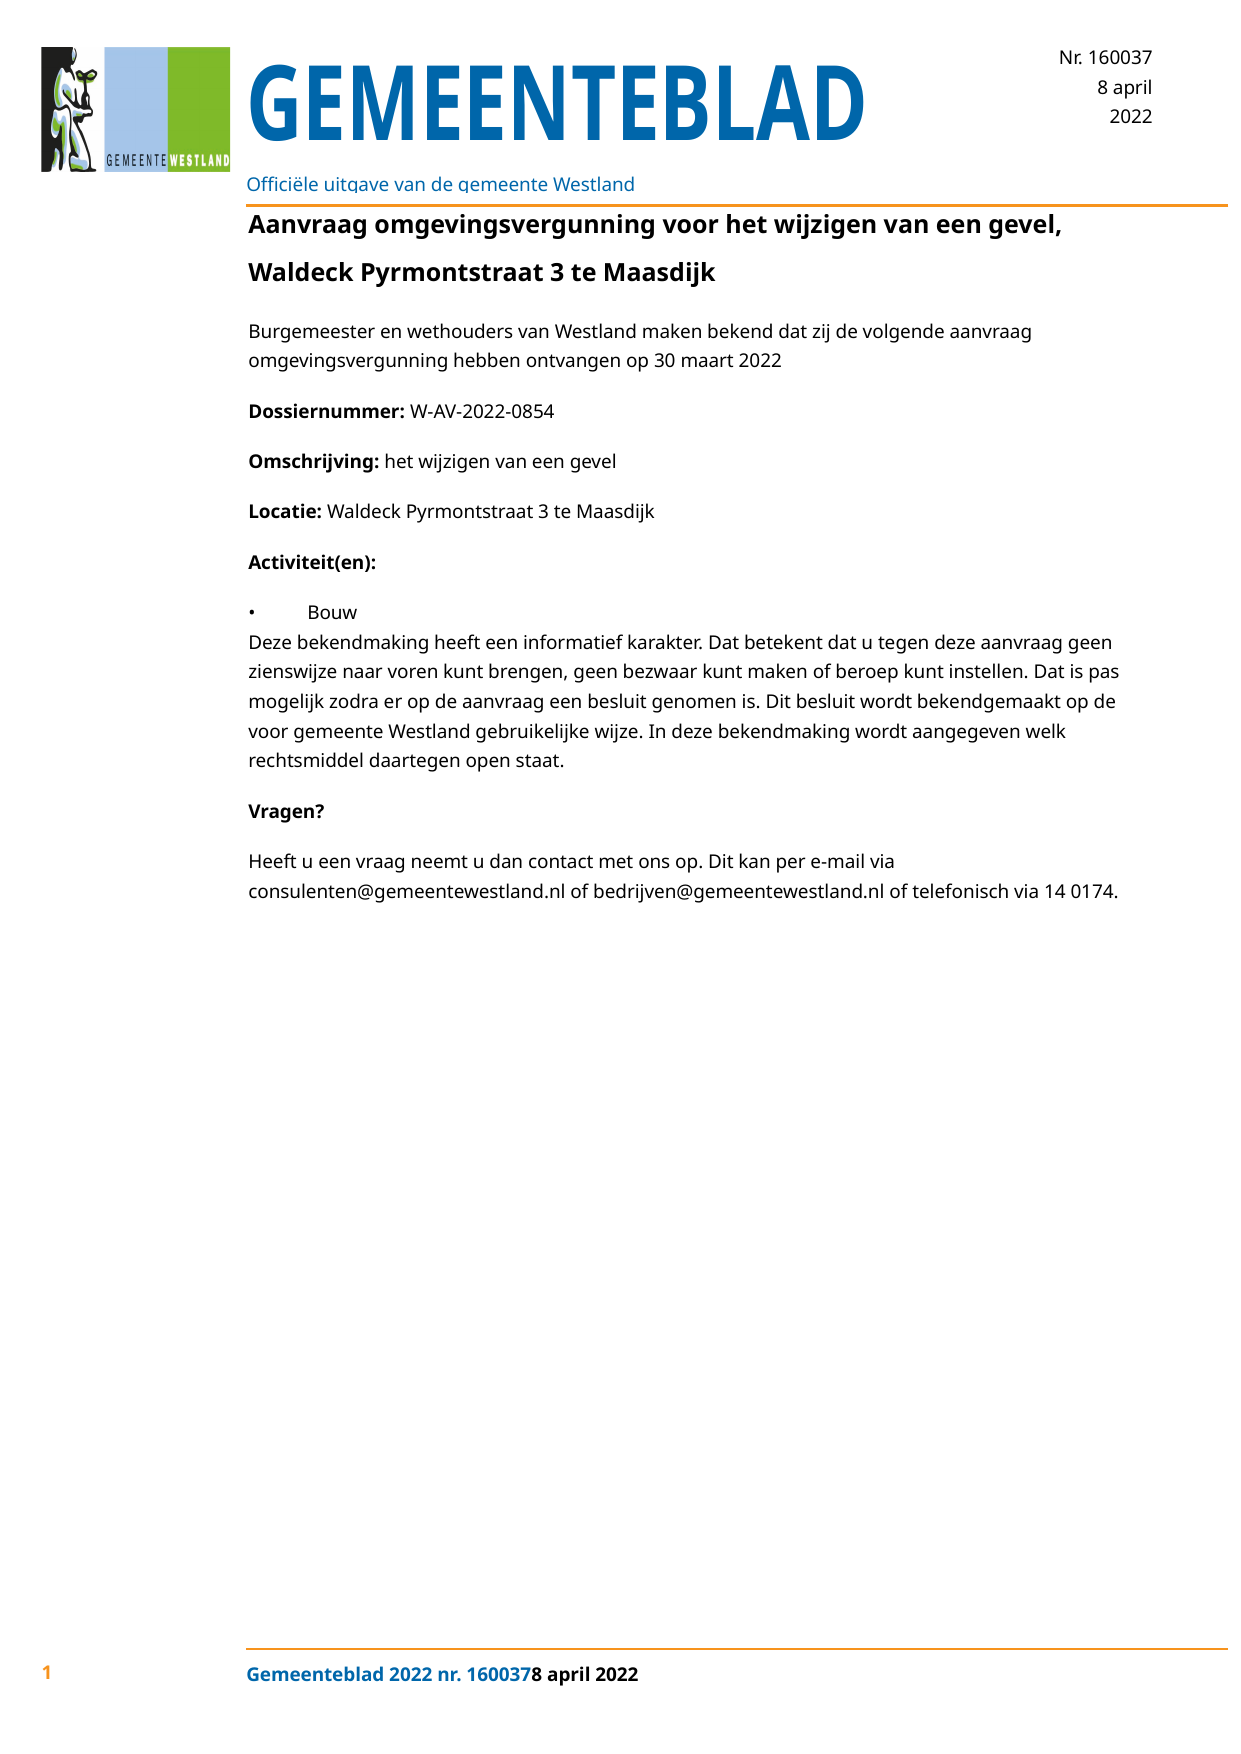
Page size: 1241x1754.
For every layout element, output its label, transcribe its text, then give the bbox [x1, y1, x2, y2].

text Locatie: Waldeck Pyrmontstraat 3 te Maasdijk [248, 499, 1152, 524]
text Heeft u een vraag neemt u dan contact met ons op. Dit kan per e-mail via consulenten@gemeentewestland.nl of bedrijven@gemeentewestland.nl of telefonisch via 14 0174. [248, 848, 1152, 904]
text Deze bekendmaking heeft een informatief karakter. Dat betekent dat u tegen deze aanvraag geen zienswijze naar voren kunt brengen, geen bezwaar kunt maken of beroep kunt instellen. Dat is pas mogelijk zodra er op de aanvraag een besluit genomen is. Dit besluit wordt bekendgemaakt op de voor gemeente Westland gebruikelijke wijze. In deze bekendmaking wordt aangegeven welk rechtsmiddel daartegen open staat. [248, 629, 1152, 773]
text Aanvraag omgevingsvergunning voor het wijzigen van een gevel, Waldeck Pyrmontstraat 3 te Maasdijk [248, 207, 1152, 288]
text Vragen? [248, 798, 1152, 824]
text Activiteit(en): [248, 549, 1152, 575]
text Dossiernummer: W-AV-2022-0854 [248, 398, 1152, 424]
text Burgemeester en wethouders van Westland maken bekend dat zij de volgende aanvraag omgevingsvergunning hebben ontvangen op 30 maart 2022 [248, 318, 1152, 373]
text Omschrijving: het wijzigen van een gevel [248, 448, 1152, 474]
picture [41, 47, 231, 172]
list Bouw [248, 599, 1152, 625]
